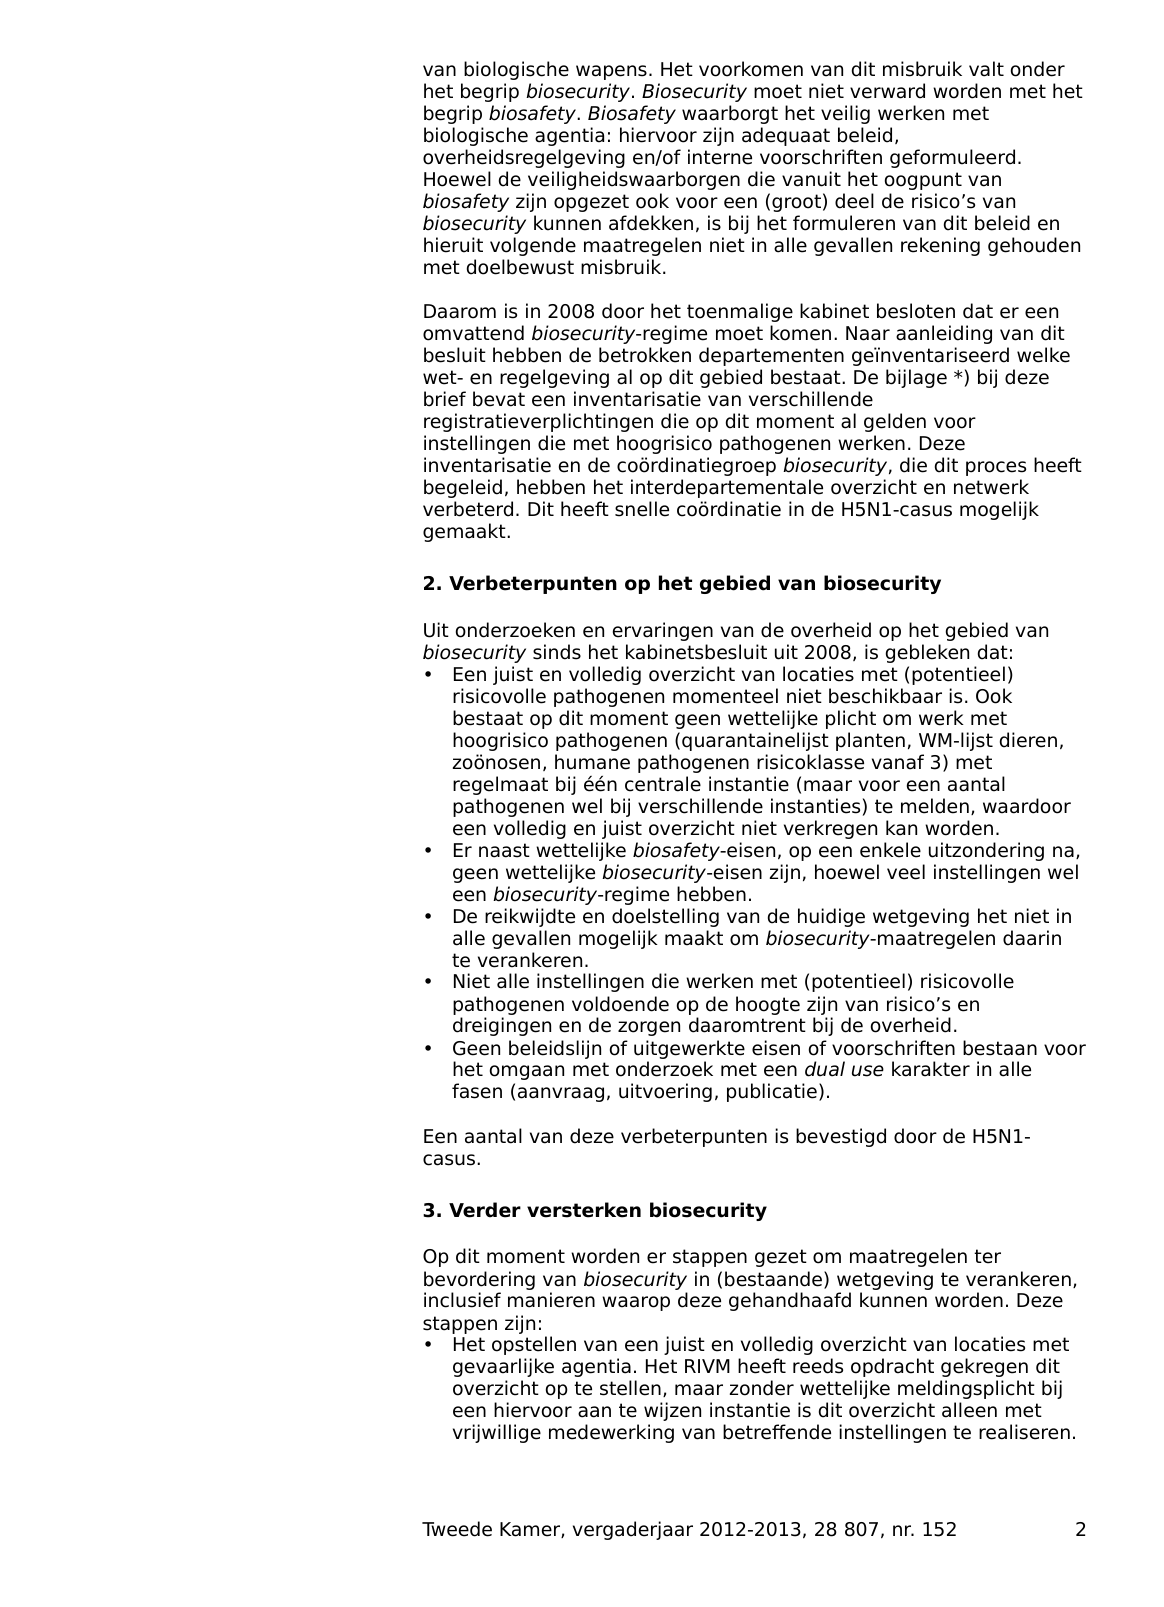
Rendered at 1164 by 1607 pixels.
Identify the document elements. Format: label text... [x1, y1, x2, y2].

text • Geen beleidslijn of uitgewerkte eisen of voorschriften bestaan voor het omgaan met onderzoek met een dual use karakter in alle fasen (aanvraag, uitvoering, publicatie). [422, 1037, 1087, 1103]
text • Een juist en volledig overzicht van locaties met (potentieel) risicovolle pathogenen momenteel niet beschikbaar is. Ook bestaat op dit moment geen wettelijke plicht om werk met hoogrisico pathogenen (quarantainelijst planten, WM-lijst dieren, zoönosen, humane pathogenen risicoklasse vanaf 3) met regelmaat bij één centrale instantie (maar voor een aantal pathogenen wel bij verschillende instanties) te melden, waardoor een volledig en juist overzicht niet verkregen kan worden. [422, 664, 1087, 839]
text Op dit moment worden er stappen gezet om maatregelen ter bevordering van biosecurity in (bestaande) wetgeving te verankeren, inclusief manieren waarop deze gehandhaafd kunnen worden. Deze stappen zijn: [422, 1246, 1087, 1334]
text van biologische wapens. Het voorkomen van dit misbruik valt onder het begrip biosecurity. Biosecurity moet niet verward worden met het begrip biosafety. Biosafety waarborgt het veilig werken met biologische agentia: hiervoor zijn adequaat beleid, overheidsregelgeving en/of interne voorschriften geformuleerd. Hoewel de veiligheidswaarborgen die vanuit het oogpunt van biosafety zijn opgezet ook voor een (groot) deel de risico’s van biosecurity kunnen afdekken, is bij het formuleren van dit beleid en hieruit volgende maatregelen niet in alle gevallen rekening gehouden met doelbewust misbruik. [422, 59, 1087, 279]
subtitle 3. Verder versterken biosecurity [422, 1199, 1087, 1221]
text Een aantal van deze verbeterpunten is bevestigd door de H5N1-casus. [422, 1126, 1087, 1169]
text • Er naast wettelijke biosafety-eisen, op een enkele uitzondering na, geen wettelijke biosecurity-eisen zijn, hoewel veel instellingen wel een biosecurity-regime hebben. [422, 839, 1087, 906]
text • De reikwijdte en doelstelling van de huidige wetgeving het niet in alle gevallen mogelijk maakt om biosecurity-maatregelen daarin te verankeren. [422, 906, 1087, 971]
text • Het opstellen van een juist en volledig overzicht van locaties met gevaarlijke agentia. Het RIVM heeft reeds opdracht gekregen dit overzicht op te stellen, maar zonder wettelijke meldingsplicht bij een hiervoor aan te wijzen instantie is dit overzicht alleen met vrijwillige medewerking van betreffende instellingen te realiseren. [422, 1334, 1087, 1444]
text • Niet alle instellingen die werken met (potentieel) risicovolle pathogenen voldoende op de hoogte zijn van risico’s en dreigingen en de zorgen daaromtrent bij de overheid. [422, 971, 1087, 1037]
subtitle 2. Verbeterpunten op het gebied van biosecurity [422, 573, 1087, 595]
text Daarom is in 2008 door het toenmalige kabinet besloten dat er een omvattend biosecurity-regime moet komen. Naar aanleiding van dit besluit hebben de betrokken departementen geïnventariseerd welke wet- en regelgeving al op dit gebied bestaat. De bijlage *) bij deze brief bevat een inventarisatie van verschillende registratieverplichtingen die op dit moment al gelden voor instellingen die met hoogrisico pathogenen werken. Deze inventarisatie en de coördinatiegroep biosecurity, die dit proces heeft begeleid, hebben het interdepartementale overzicht en netwerk verbeterd. Dit heeft snelle coördinatie in de H5N1-casus mogelijk gemaakt. [422, 301, 1087, 543]
text Uit onderzoeken en ervaringen van de overheid op het gebied van biosecurity sinds het kabinetsbesluit uit 2008, is gebleken dat: [422, 620, 1087, 664]
